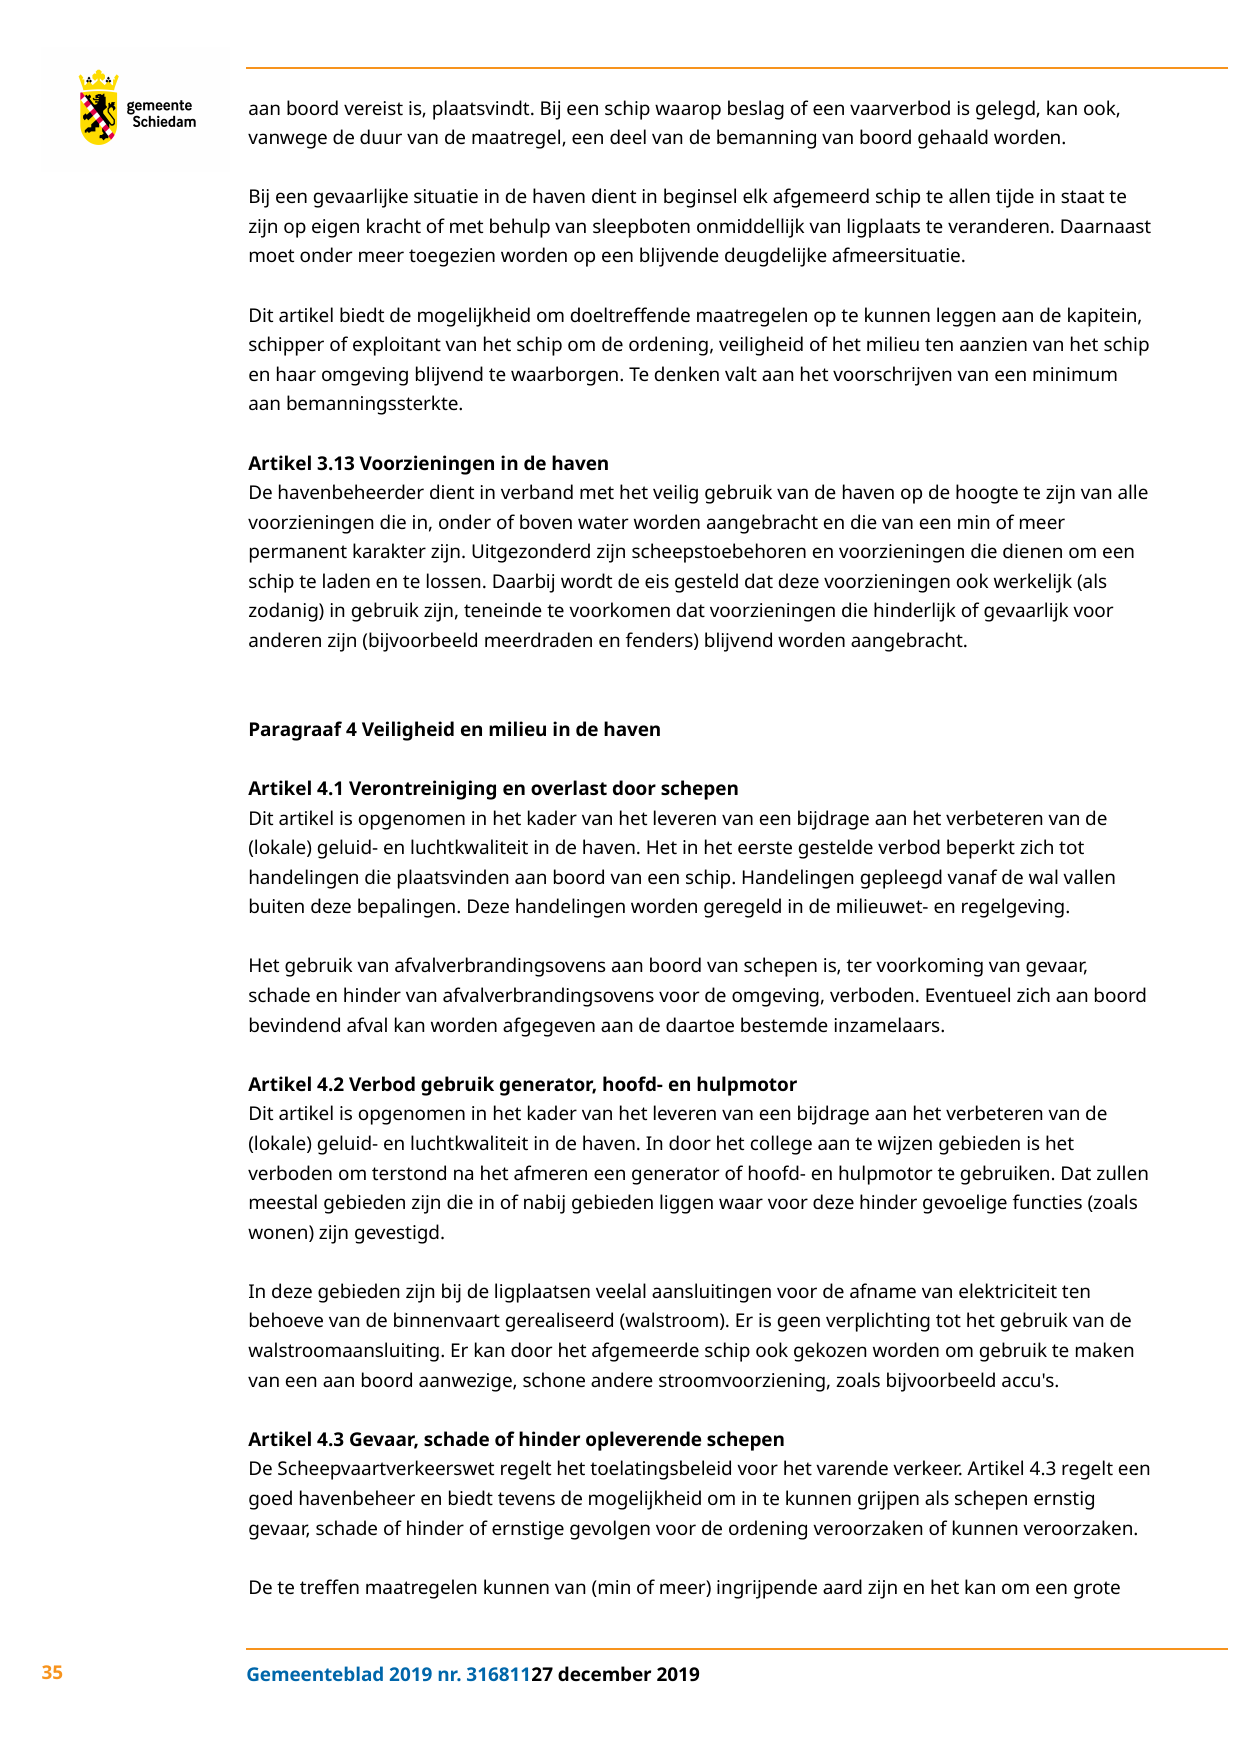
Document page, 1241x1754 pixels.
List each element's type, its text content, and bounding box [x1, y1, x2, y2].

text In deze gebieden zijn bij de ligplaatsen veelal aansluitingen voor de afname van elektriciteit ten behoeve van de binnenvaart gerealiseerd (walstroom). Er is geen verplichting tot het gebruik van de walstroomaansluiting. Er kan door het afgemeerde schip ook gekozen worden om gebruik te maken van een aan boord aanwezige, schone andere stroomvoorziening, zoals bijvoorbeeld accu's. [248, 1278, 1152, 1393]
text Dit artikel biedt de mogelijkheid om doeltreffende maatregelen op te kunnen leggen aan de kapitein, schipper of exploitant van het schip om de ordening, veiligheid of het milieu ten aanzien van het schip en haar omgeving blijvend te waarborgen. Te denken valt aan het voorschrijven van een minimum aan bemanningssterkte. [248, 302, 1152, 416]
text Bij een gevaarlijke situatie in de haven dient in beginsel elk afgemeerd schip te allen tijde in staat te zijn op eigen kracht of met behulp van sleepboten onmiddellijk van ligplaats te veranderen. Daarnaast moet onder meer toegezien worden op een blijvende deugdelijke afmeersituatie. [248, 183, 1152, 268]
text aan boord vereist is, plaatsvindt. Bij een schip waarop beslag of een vaarverbod is gelegd, kan ook, vanwege de duur van de maatregel, een deel van de bemanning van boord gehaald worden. [248, 95, 1152, 150]
text Dit artikel is opgenomen in het kader van het leveren van een bijdrage aan het verbeteren van de (lokale) geluid- en luchtkwaliteit in de haven. Het in het eerste gestelde verbod beperkt zich tot handelingen die plaatsvinden aan boord van een schip. Handelingen gepleegd vanaf de wal vallen buiten deze bepalingen. Deze handelingen worden geregeld in de milieuwet- en regelgeving. [248, 805, 1152, 919]
text De havenbeheerder dient in verband met het veilig gebruik van de haven op de hoogte te zijn van alle voorzieningen die in, onder of boven water worden aangebracht en die van een min of meer permanent karakter zijn. Uitgezonderd zijn scheepstoebehoren en voorzieningen die dienen om een schip te laden en te lossen. Daarbij wordt de eis gesteld dat deze voorzieningen ook werkelijk (als zodanig) in gebruik zijn, teneinde te voorkomen dat voorzieningen die hinderlijk of gevaarlijk voor anderen zijn (bijvoorbeeld meerdraden en fenders) blijvend worden aangebracht. [248, 479, 1152, 653]
text Artikel 4.2 Verbod gebruik generator, hoofd- en hulpmotor [248, 1071, 1152, 1097]
text Artikel 3.13 Voorzieningen in de haven [248, 450, 1152, 476]
text Dit artikel is opgenomen in het kader van het leveren van een bijdrage aan het verbeteren van de (lokale) geluid- en luchtkwaliteit in de haven. In door het college aan te wijzen gebieden is het verboden om terstond na het afmeren een generator of hoofd- en hulpmotor te gebruiken. Dat zullen meestal gebieden zijn die in of nabij gebieden liggen waar voor deze hinder gevoelige functies (zoals wonen) zijn gevestigd. [248, 1101, 1152, 1245]
picture [41, 47, 231, 172]
text De te treffen maatregelen kunnen van (min of meer) ingrijpende aard zijn en het kan om een grote [248, 1574, 1152, 1600]
text Het gebruik van afvalverbrandingsovens aan boord van schepen is, ter voorkoming van gevaar, schade en hinder van afvalverbrandingsovens voor de omgeving, verboden. Eventueel zich aan boord bevindend afval kan worden afgegeven aan de daartoe bestemde inzamelaars. [248, 953, 1152, 1038]
text De Scheepvaartverkeerswet regelt het toelatingsbeleid voor het varende verkeer. Artikel 4.3 regelt een goed havenbeheer en biedt tevens de mogelijkheid om in te kunnen grijpen als schepen ernstig gevaar, schade of hinder of ernstige gevolgen voor de ordening veroorzaken of kunnen veroorzaken. [248, 1456, 1152, 1541]
text Paragraaf 4 Veiligheid en milieu in de haven [248, 716, 1152, 742]
text Artikel 4.3 Gevaar, schade of hinder opleverende schepen [248, 1426, 1152, 1452]
text Artikel 4.1 Verontreiniging en overlast door schepen [248, 775, 1152, 801]
